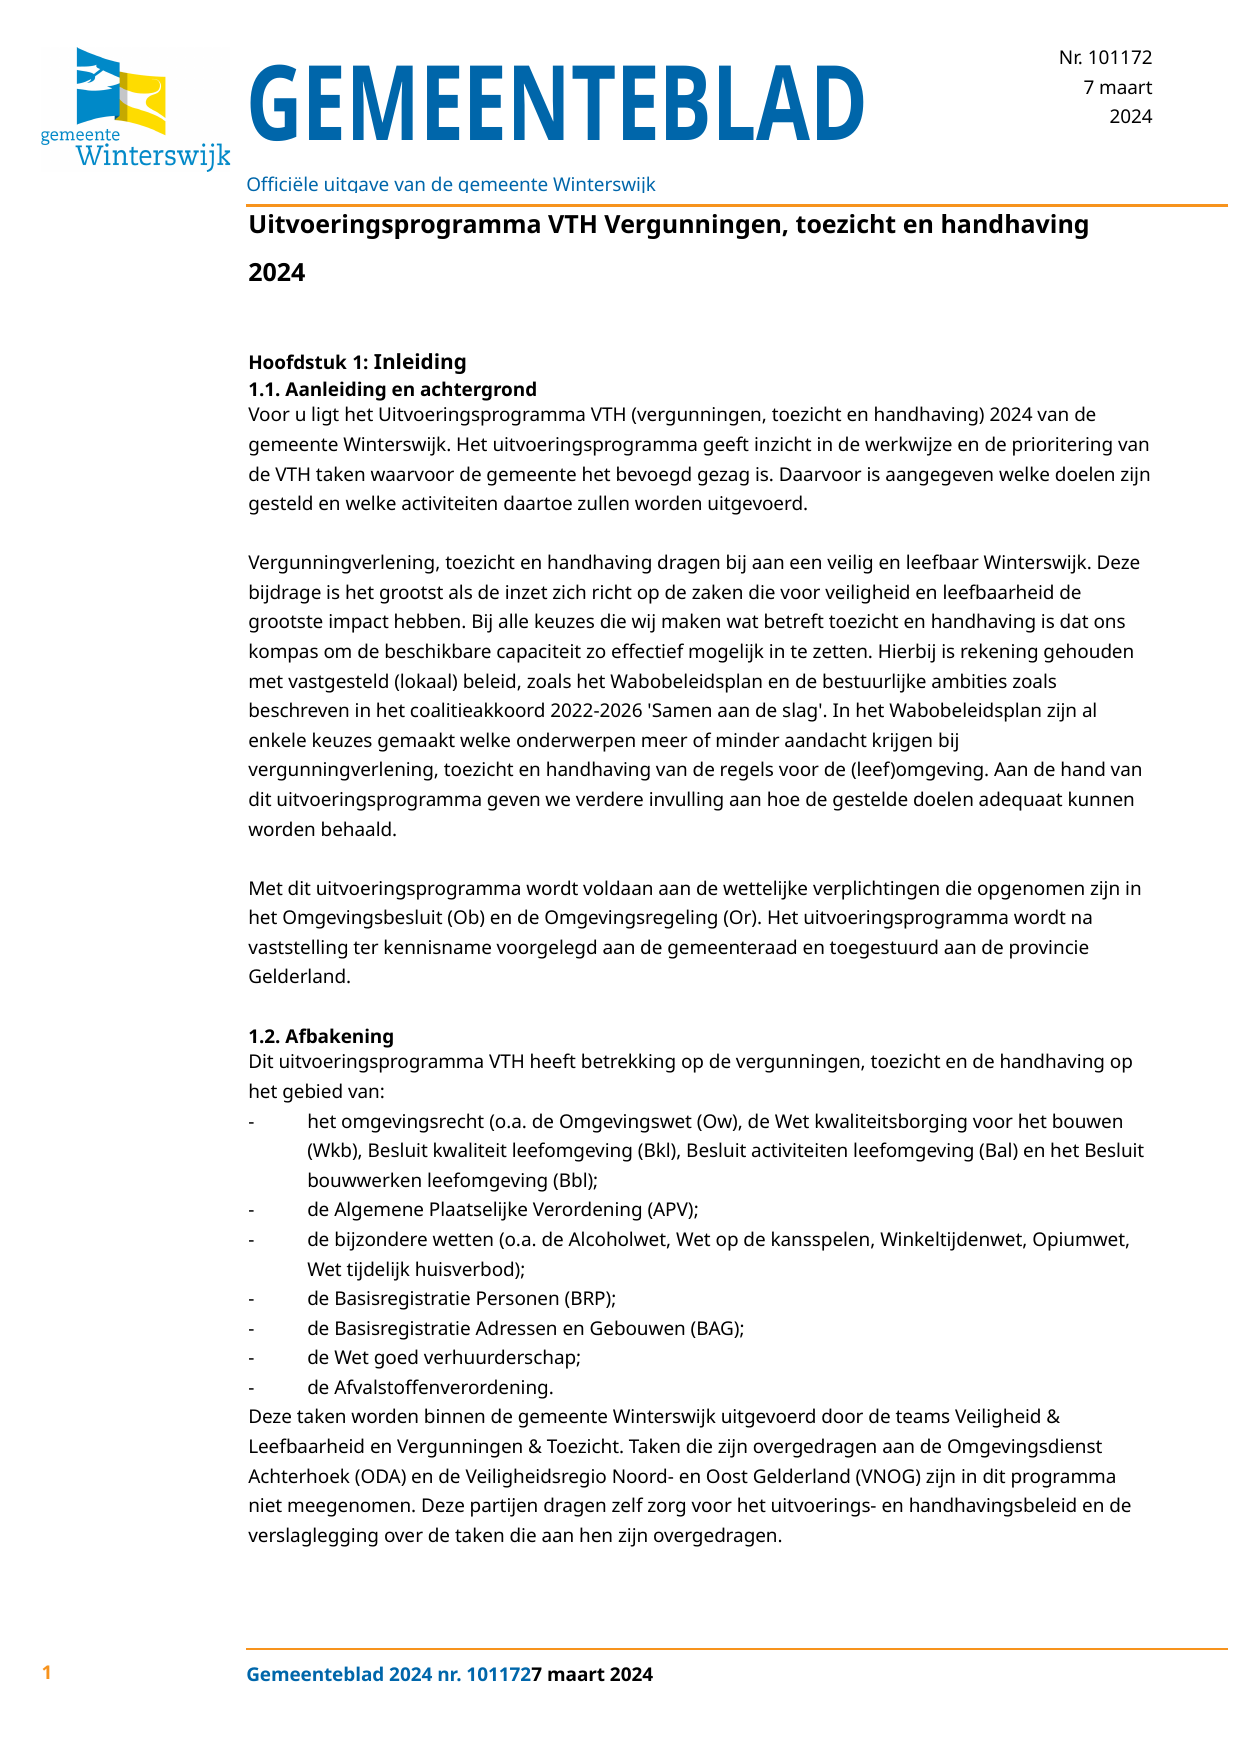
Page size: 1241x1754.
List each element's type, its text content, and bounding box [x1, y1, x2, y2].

text Dit uitvoeringsprogramma VTH heeft betrekking op de vergunningen, toezicht en de handhaving op het gebied van: [248, 1049, 1152, 1104]
text 1.1. Aanleiding en achtergrond [248, 376, 1152, 402]
list het omgevingsrecht (o.a. de Omgevingswet (Ow), de Wet kwaliteitsborging voor het bouwen (Wkb), Besluit kwaliteit leefomgeving (Bkl), Besluit activiteiten leefomgeving (Bal) en het Besluit bouwwerken leefomgeving (Bbl); [248, 1108, 1152, 1193]
list de bijzondere wetten (o.a. de Alcoholwet, Wet op de kansspelen, Winkeltijdenwet, Opiumwet, Wet tijdelijk huisverbod); [248, 1226, 1152, 1281]
picture [225, 153, 231, 162]
picture [41, 47, 231, 172]
text Voor u ligt het Uitvoeringsprogramma VTH (vergunningen, toezicht en handhaving) 2024 van de gemeente Winterswijk. Het uitvoeringsprogramma geeft inzicht in de werkwijze en de prioritering van de VTH taken waarvoor de gemeente het bevoegd gezag is. Daarvoor is aangegeven welke doelen zijn gesteld en welke activiteiten daartoe zullen worden uitgevoerd. [248, 402, 1152, 516]
list de Basisregistratie Personen (BRP); [248, 1285, 1152, 1311]
list de Afvalstoffenverordening. [248, 1374, 1152, 1400]
text Vergunningverlening, toezicht en handhaving dragen bij aan een veilig en leefbaar Winterswijk. Deze bijdrage is het grootst als de inzet zich richt op de zaken die voor veiligheid en leefbaarheid de grootste impact hebben. Bij alle keuzes die wij maken wat betreft toezicht en handhaving is dat ons kompas om de beschikbare capaciteit zo effectief mogelijk in te zetten. Hierbij is rekening gehouden met vastgesteld (lokaal) beleid, zoals het Wabobeleidsplan en de bestuurlijke ambities zoals beschreven in het coalitieakkoord 2022-2026 'Samen aan de slag'. In het Wabobeleidsplan zijn al enkele keuzes gemaakt welke onderwerpen meer of minder aandacht krijgen bij vergunningverlening, toezicht en handhaving van de regels voor de (leef)omgeving. Aan de hand van dit uitvoeringsprogramma geven we verdere invulling aan hoe de gestelde doelen adequaat kunnen worden behaald. [248, 549, 1152, 842]
list de Basisregistratie Adressen en Gebouwen (BAG); [248, 1315, 1152, 1341]
list de Algemene Plaatselijke Verordening (APV); [248, 1197, 1152, 1222]
list de Wet goed verhuurderschap; [248, 1344, 1152, 1370]
text Uitvoeringsprogramma VTH Vergunningen, toezicht en handhaving 2024 [248, 207, 1152, 288]
text Deze taken worden binnen de gemeente Winterswijk uitgevoerd door de teams Veiligheid & Leefbaarheid en Vergunningen & Toezicht. Taken die zijn overgedragen aan de Omgevingsdienst Achterhoek (ODA) en de Veiligheidsregio Noord- en Oost Gelderland (VNOG) zijn in dit programma niet meegenomen. Deze partijen dragen zelf zorg voor het uitvoerings- en handhavingsbeleid en de verslaglegging over de taken die aan hen zijn overgedragen. [248, 1404, 1152, 1548]
text Hoofdstuk 1: Inleiding [248, 347, 1152, 376]
text Met dit uitvoeringsprogramma wordt voldaan aan de wettelijke verplichtingen die opgenomen zijn in het Omgevingsbesluit (Ob) en de Omgevingsregeling (Or). Het uitvoeringsprogramma wordt na vaststelling ter kennisname voorgelegd aan de gemeenteraad en toegestuurd aan de provincie Gelderland. [248, 875, 1152, 989]
text 1.2. Afbakening [248, 1023, 1152, 1049]
